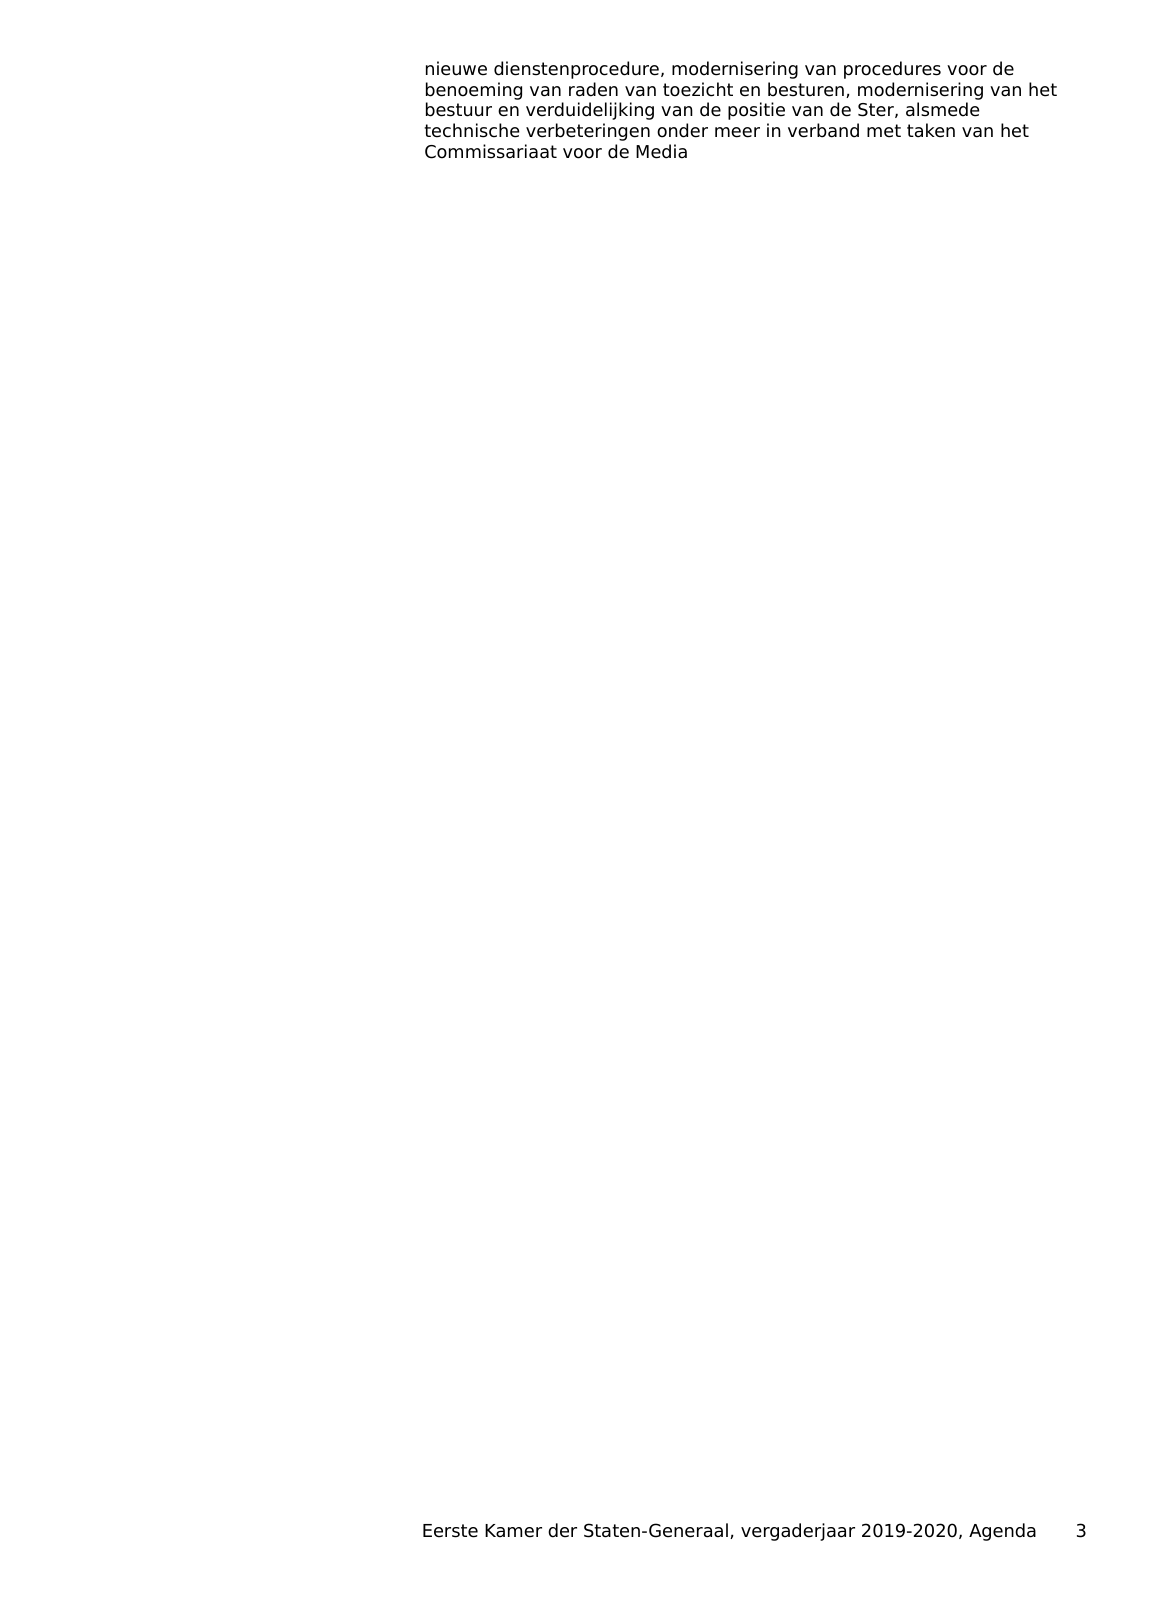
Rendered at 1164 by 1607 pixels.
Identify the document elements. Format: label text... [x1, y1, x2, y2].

table_cell [401, 59, 418, 162]
table_cell [77, 59, 401, 162]
table_cell nieuwe dienstenprocedure, modernisering van procedures voor de benoeming van raden van toezicht en besturen, modernisering van het bestuur en verduidelijking van de positie van de Ster, alsmede technische verbeteringen onder meer in verband met taken van het Commissariaat voor de Media [418, 59, 1087, 162]
